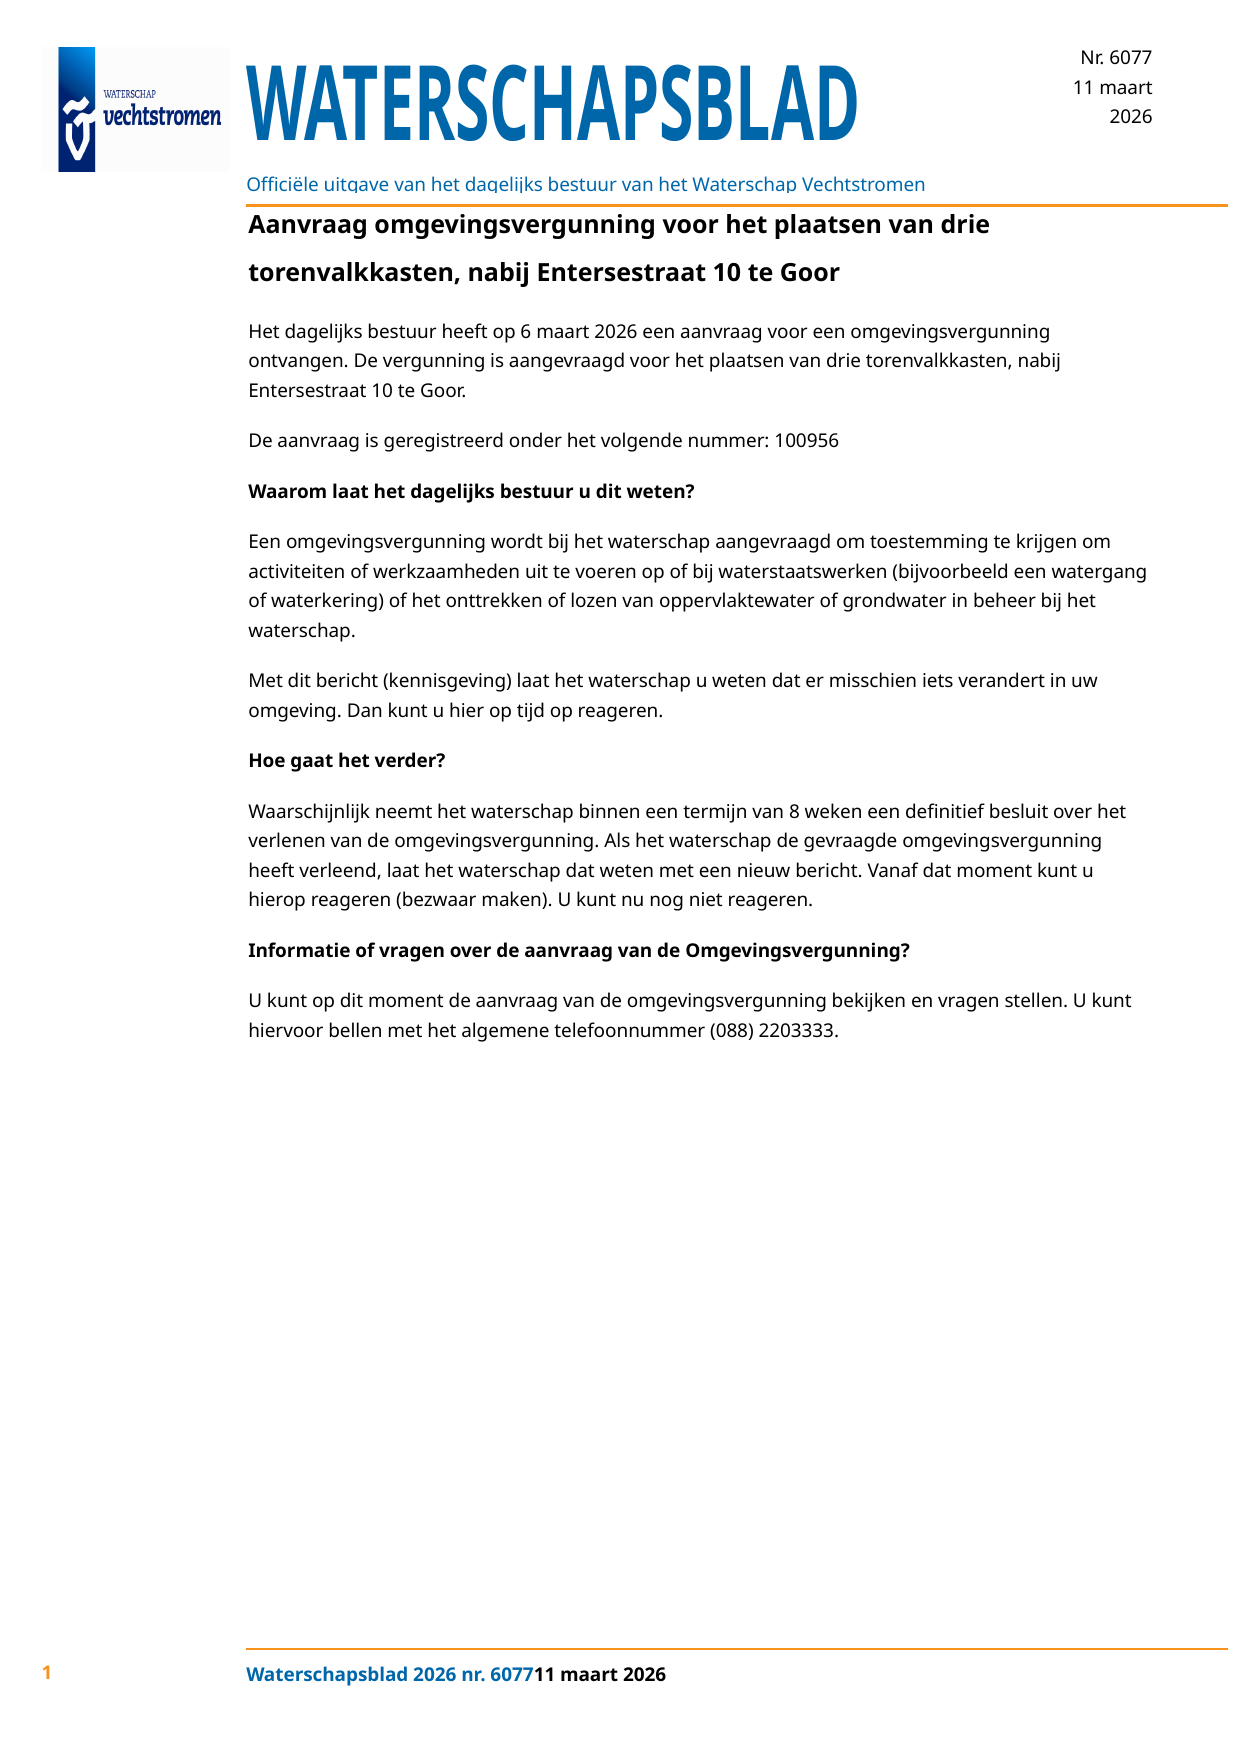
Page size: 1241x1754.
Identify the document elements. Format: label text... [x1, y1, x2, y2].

text Het dagelijks bestuur heeft op 6 maart 2026 een aanvraag voor een omgevingsvergunning ontvangen. De vergunning is aangevraagd voor het plaatsen van drie torenvalkkasten, nabij Entersestraat 10 te Goor. [248, 318, 1152, 403]
text Met dit bericht (kennisgeving) laat het waterschap u weten dat er misschien iets verandert in uw omgeving. Dan kunt u hier op tijd op reageren. [248, 667, 1152, 723]
text De aanvraag is geregistreerd onder het volgende nummer: 100956 [248, 427, 1152, 453]
text Hoe gaat het verder? [248, 747, 1152, 773]
text Waarom laat het dagelijks bestuur u dit weten? [248, 478, 1152, 504]
text Een omgevingsvergunning wordt bij het waterschap aangevraagd om toestemming te krijgen om activiteiten of werkzaamheden uit te voeren op of bij waterstaatswerken (bijvoorbeeld een watergang of waterkering) of het onttrekken of lozen van oppervlaktewater of grondwater in beheer bij het waterschap. [248, 528, 1152, 643]
text U kunt op dit moment de aanvraag van de omgevingsvergunning bekijken en vragen stellen. U kunt hiervoor bellen met het algemene telefoonnummer (088) 2203333. [248, 987, 1152, 1043]
text Informatie of vragen over de aanvraag van de Omgevingsvergunning? [248, 937, 1152, 963]
picture [41, 47, 231, 172]
text Aanvraag omgevingsvergunning voor het plaatsen van drie torenvalkkasten, nabij Entersestraat 10 te Goor [248, 207, 1152, 288]
text Waarschijnlijk neemt het waterschap binnen een termijn van 8 weken een definitief besluit over het verlenen van de omgevingsvergunning. Als het waterschap de gevraagde omgevingsvergunning heeft verleend, laat het waterschap dat weten met een nieuw bericht. Vanaf dat moment kunt u hierop reageren (bezwaar maken). U kunt nu nog niet reageren. [248, 798, 1152, 912]
